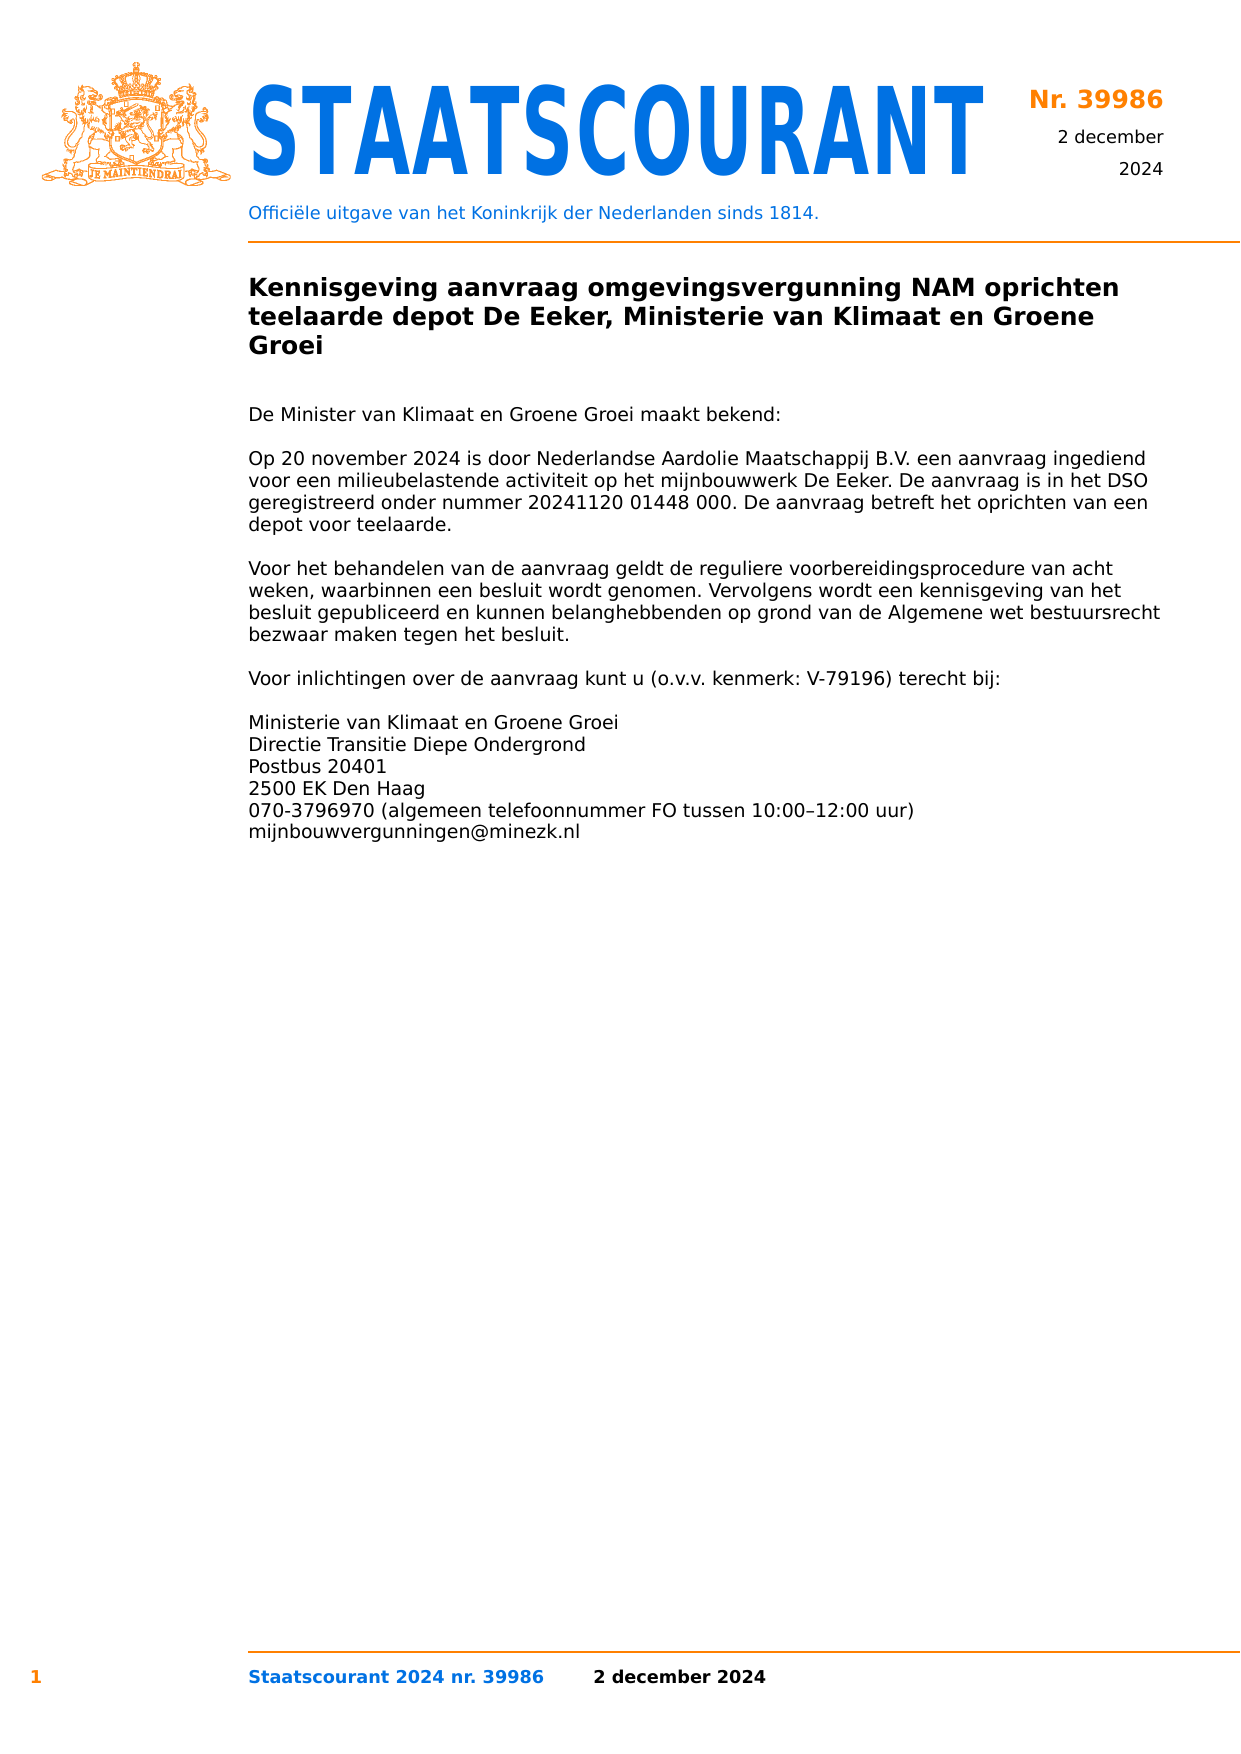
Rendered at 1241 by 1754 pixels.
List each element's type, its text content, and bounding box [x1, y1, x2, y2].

table_header STAATSCOURANT [248, 62, 998, 203]
text 2500 EK Den Haag [248, 777, 1163, 799]
text Postbus 20401 [248, 756, 1163, 777]
table_cell 2024 [998, 153, 1240, 203]
text Op 20 november 2024 is door Nederlandse Aardolie Maatschappij B.V. een aanvraag ingediend voor een milieubelastende activiteit op het mijnbouwwerk De Eeker. De aanvraag is in het DSO geregistreerd onder nummer 20241120 01448 000. De aanvraag betreft het oprichten van een depot voor teelaarde. [248, 448, 1163, 536]
text Voor het behandelen van de aanvraag geldt de reguliere voorbereidingsprocedure van acht weken, waarbinnen een besluit wordt genomen. Vervolgens wordt een kennisgeving van het besluit gepubliceerd en kunnen belanghebbenden op grond van de Algemene wet bestuursrecht bezwaar maken tegen het besluit. [248, 558, 1163, 646]
text Ministerie van Klimaat en Groene Groei [248, 712, 1163, 733]
text 070-3796970 (algemeen telefoonnummer FO tussen 10:00–12:00 uur) [248, 799, 1163, 821]
text mijnbouwvergunningen@minezk.nl [248, 821, 1163, 843]
text De Minister van Klimaat en Groene Groei maakt bekend: [248, 404, 1163, 426]
table_header Nr. 39986 [998, 62, 1240, 121]
picture [41, 62, 231, 186]
text Directie Transitie Diepe Ondergrond [248, 733, 1163, 756]
subtitle Kennisgeving aanvraag omgevingsvergunning NAM oprichten teelaarde depot De Eeker, Ministerie van Klimaat en Groene Groei [248, 273, 1163, 361]
table_cell 2 december [998, 121, 1240, 153]
table_header [25, 62, 248, 241]
text Voor inlichtingen over de aanvraag kunt u (o.v.v. kenmerk: V-79196) terecht bij: [248, 668, 1163, 690]
table_cell Officiële uitgave van het Koninkrijk der Nederlanden sinds 1814. [248, 203, 1240, 241]
